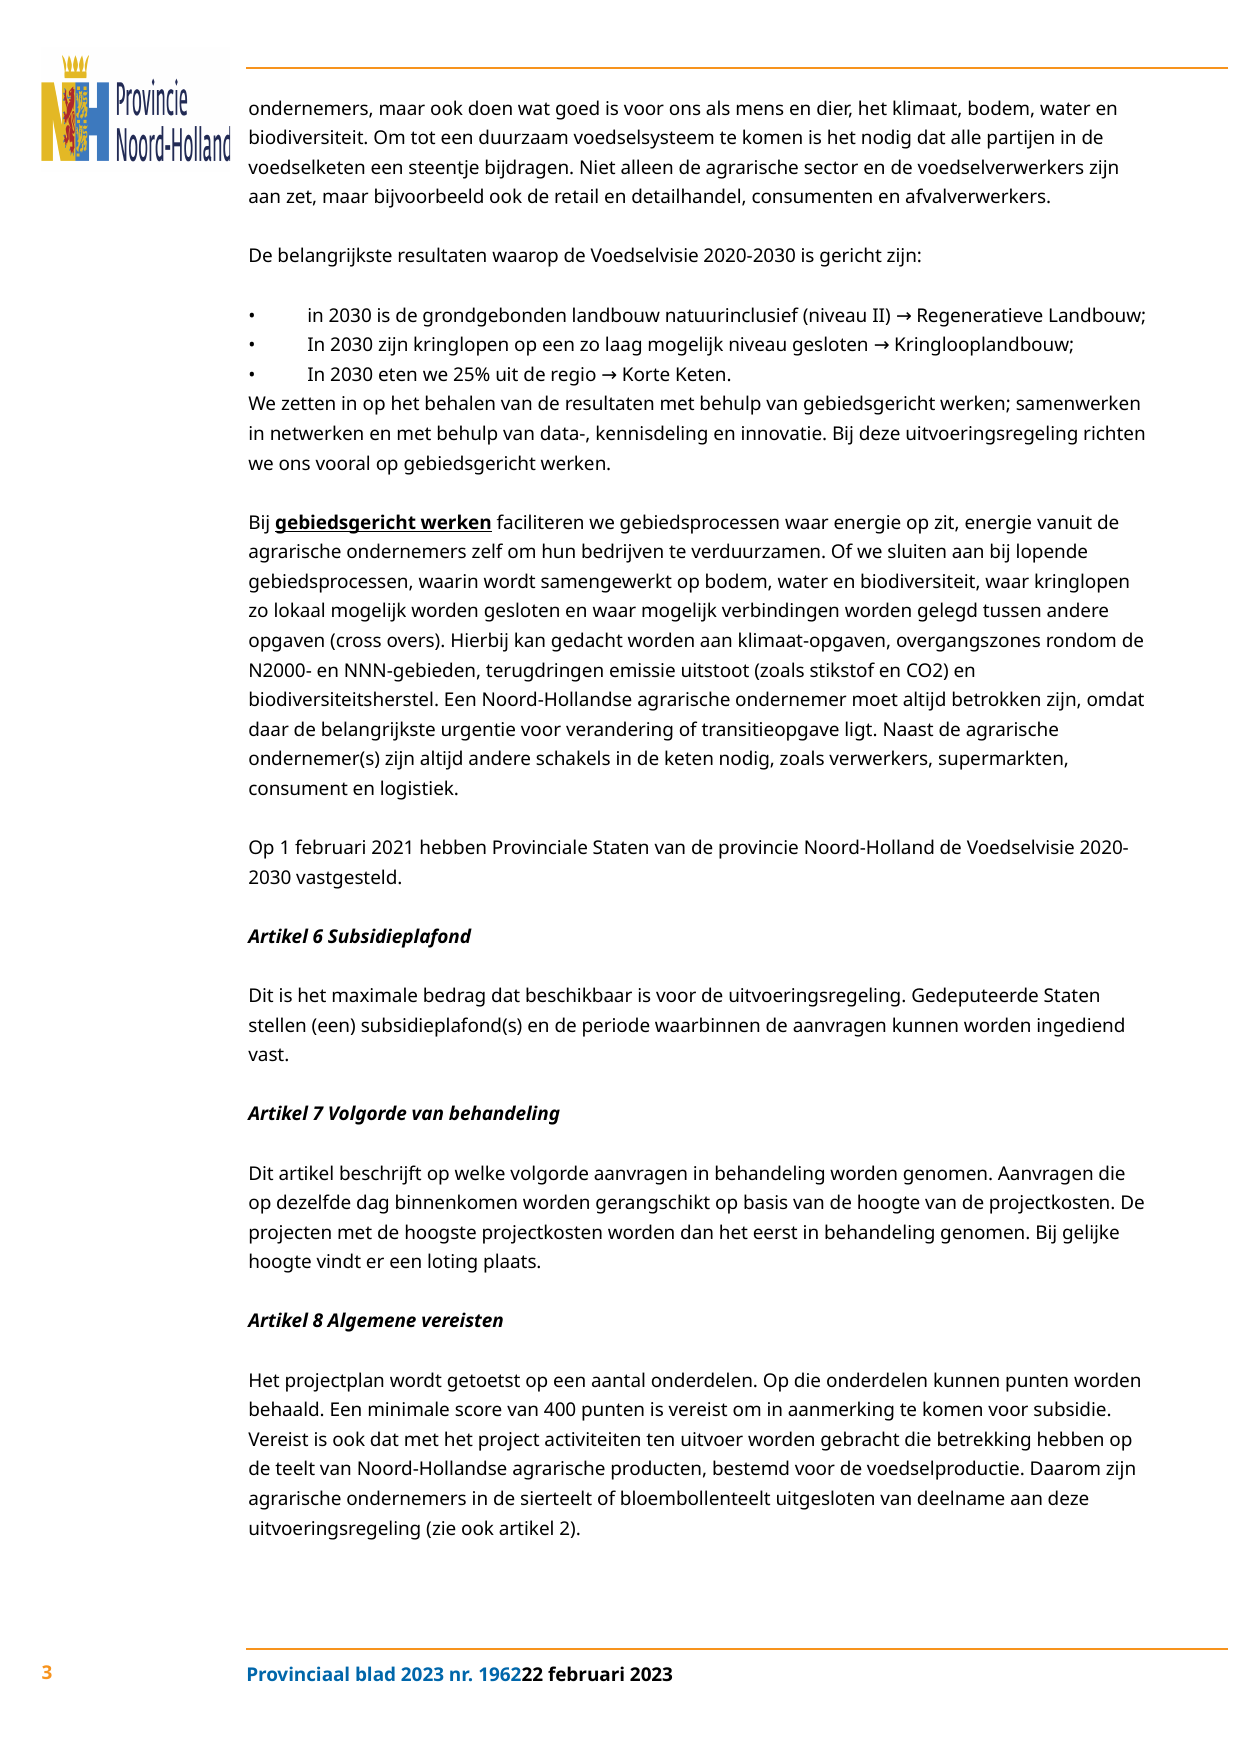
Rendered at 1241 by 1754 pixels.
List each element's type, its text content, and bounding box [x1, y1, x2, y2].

picture [41, 47, 231, 172]
list In 2030 zijn kringlopen op een zo laag mogelijk niveau gesloten → Kringlooplandbouw; [248, 331, 1152, 357]
text We zetten in op het behalen van de resultaten met behulp van gebiedsgericht werken; samenwerken in netwerken en met behulp van data-, kennisdeling en innovatie. Bij deze uitvoeringsregeling richten we ons vooral op gebiedsgericht werken. [248, 391, 1152, 476]
text Dit is het maximale bedrag dat beschikbaar is voor de uitvoeringsregeling. Gedeputeerde Staten stellen (een) subsidieplafond(s) en de periode waarbinnen de aanvragen kunnen worden ingediend vast. [248, 982, 1152, 1067]
text ondernemers, maar ook doen wat goed is voor ons als mens en dier, het klimaat, bodem, water en biodiversiteit. Om tot een duurzaam voedselsysteem te komen is het nodig dat alle partijen in de voedselketen een steentje bijdragen. Niet alleen de agrarische sector en de voedselverwerkers zijn aan zet, maar bijvoorbeeld ook de retail en detailhandel, consumenten en afvalverwerkers. [248, 95, 1152, 209]
text Artikel 7 Volgorde van behandeling [248, 1101, 1152, 1126]
text Bij gebiedsgericht werken faciliteren we gebiedsprocessen waar energie op zit, energie vanuit de agrarische ondernemers zelf om hun bedrijven te verduurzamen. Of we sluiten aan bij lopende gebiedsprocessen, waarin wordt samengewerkt op bodem, water en biodiversiteit, waar kringlopen zo lokaal mogelijk worden gesloten en waar mogelijk verbindingen worden gelegd tussen andere opgaven (cross overs). Hierbij kan gedacht worden aan klimaat-opgaven, overgangszones rondom de N2000- en NNN-gebieden, terugdringen emissie uitstoot (zoals stikstof en CO2) en biodiversiteitsherstel. Een Noord-Hollandse agrarische ondernemer moet altijd betrokken zijn, omdat daar de belangrijkste urgentie voor verandering of transitieopgave ligt. Naast de agrarische ondernemer(s) zijn altijd andere schakels in de keten nodig, zoals verwerkers, supermarkten, consument en logistiek. [248, 509, 1152, 801]
text Artikel 6 Subsidieplafond [248, 923, 1152, 949]
list in 2030 is de grondgebonden landbouw natuurinclusief (niveau II) → Regeneratieve Landbouw; [248, 302, 1152, 328]
text Dit artikel beschrijft op welke volgorde aanvragen in behandeling worden genomen. Aanvragen die op dezelfde dag binnenkomen worden gerangschikt op basis van de hoogte van de projectkosten. De projecten met de hoogste projectkosten worden dan het eerst in behandeling genomen. Bij gelijke hoogte vindt er een loting plaats. [248, 1160, 1152, 1274]
text Het projectplan wordt getoetst op een aantal onderdelen. Op die onderdelen kunnen punten worden behaald. Een minimale score van 400 punten is vereist om in aanmerking te komen voor subsidie. Vereist is ook dat met het project activiteiten ten uitvoer worden gebracht die betrekking hebben op de teelt van Noord-Hollandse agrarische producten, bestemd voor de voedselproductie. Daarom zijn agrarische ondernemers in de sierteelt of bloembollenteelt uitgesloten van deelname aan deze uitvoeringsregeling (zie ook artikel 2). [248, 1367, 1152, 1541]
text De belangrijkste resultaten waarop de Voedselvisie 2020-2030 is gericht zijn: [248, 243, 1152, 268]
text Op 1 februari 2021 hebben Provinciale Staten van de provincie Noord-Holland de Voedselvisie 2020-2030 vastgesteld. [248, 834, 1152, 890]
list In 2030 eten we 25% uit de regio → Korte Keten. [248, 361, 1152, 387]
text Artikel 8 Algemene vereisten [248, 1308, 1152, 1333]
